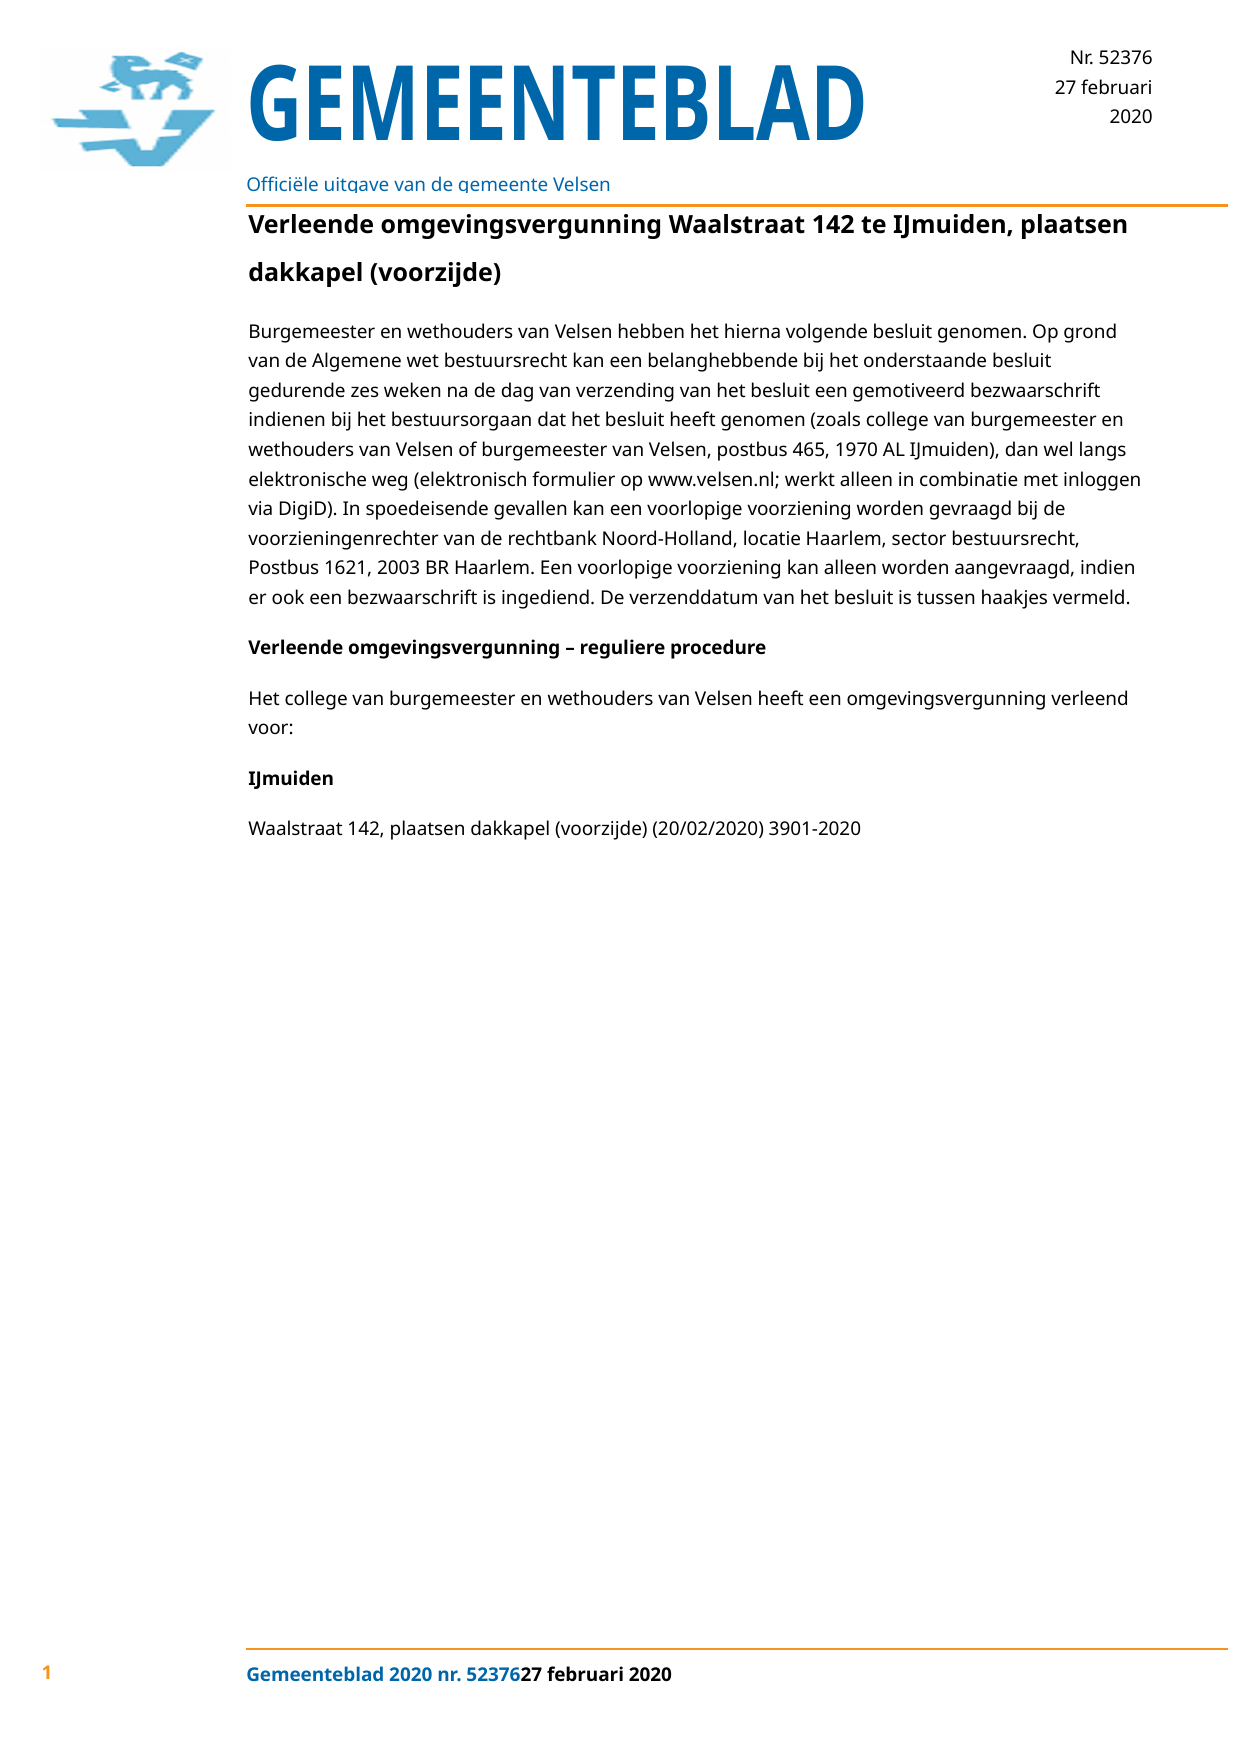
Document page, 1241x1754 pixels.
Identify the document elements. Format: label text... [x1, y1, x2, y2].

text Verleende omgevingsvergunning Waalstraat 142 te IJmuiden, plaatsen dakkapel (voorzijde) [248, 207, 1152, 288]
picture [41, 47, 231, 172]
text Burgemeester en wethouders van Velsen hebben het hierna volgende besluit genomen. Op grond van de Algemene wet bestuursrecht kan een belanghebbende bij het onderstaande besluit gedurende zes weken na de dag van verzending van het besluit een gemotiveerd bezwaarschrift indienen bij het bestuursorgaan dat het besluit heeft genomen (zoals college van burgemeester en wethouders van Velsen of burgemeester van Velsen, postbus 465, 1970 AL IJmuiden), dan wel langs elektronische weg (elektronisch formulier op www.velsen.nl; werkt alleen in combinatie met inloggen via DigiD). In spoedeisende gevallen kan een voorlopige voorziening worden gevraagd bij de voorzieningenrechter van de rechtbank Noord-Holland, locatie Haarlem, sector bestuursrecht, Postbus 1621, 2003 BR Haarlem. Een voorlopige voorziening kan alleen worden aangevraagd, indien er ook een bezwaarschrift is ingediend. De verzenddatum van het besluit is tussen haakjes vermeld. [248, 318, 1152, 610]
text IJmuiden [248, 765, 1152, 791]
text Waalstraat 142, plaatsen dakkapel (voorzijde) (20/02/2020) 3901-2020 [248, 815, 1152, 841]
text Verleende omgevingsvergunning – reguliere procedure [248, 634, 1152, 660]
text Het college van burgemeester en wethouders van Velsen heeft een omgevingsvergunning verleend voor: [248, 685, 1152, 740]
